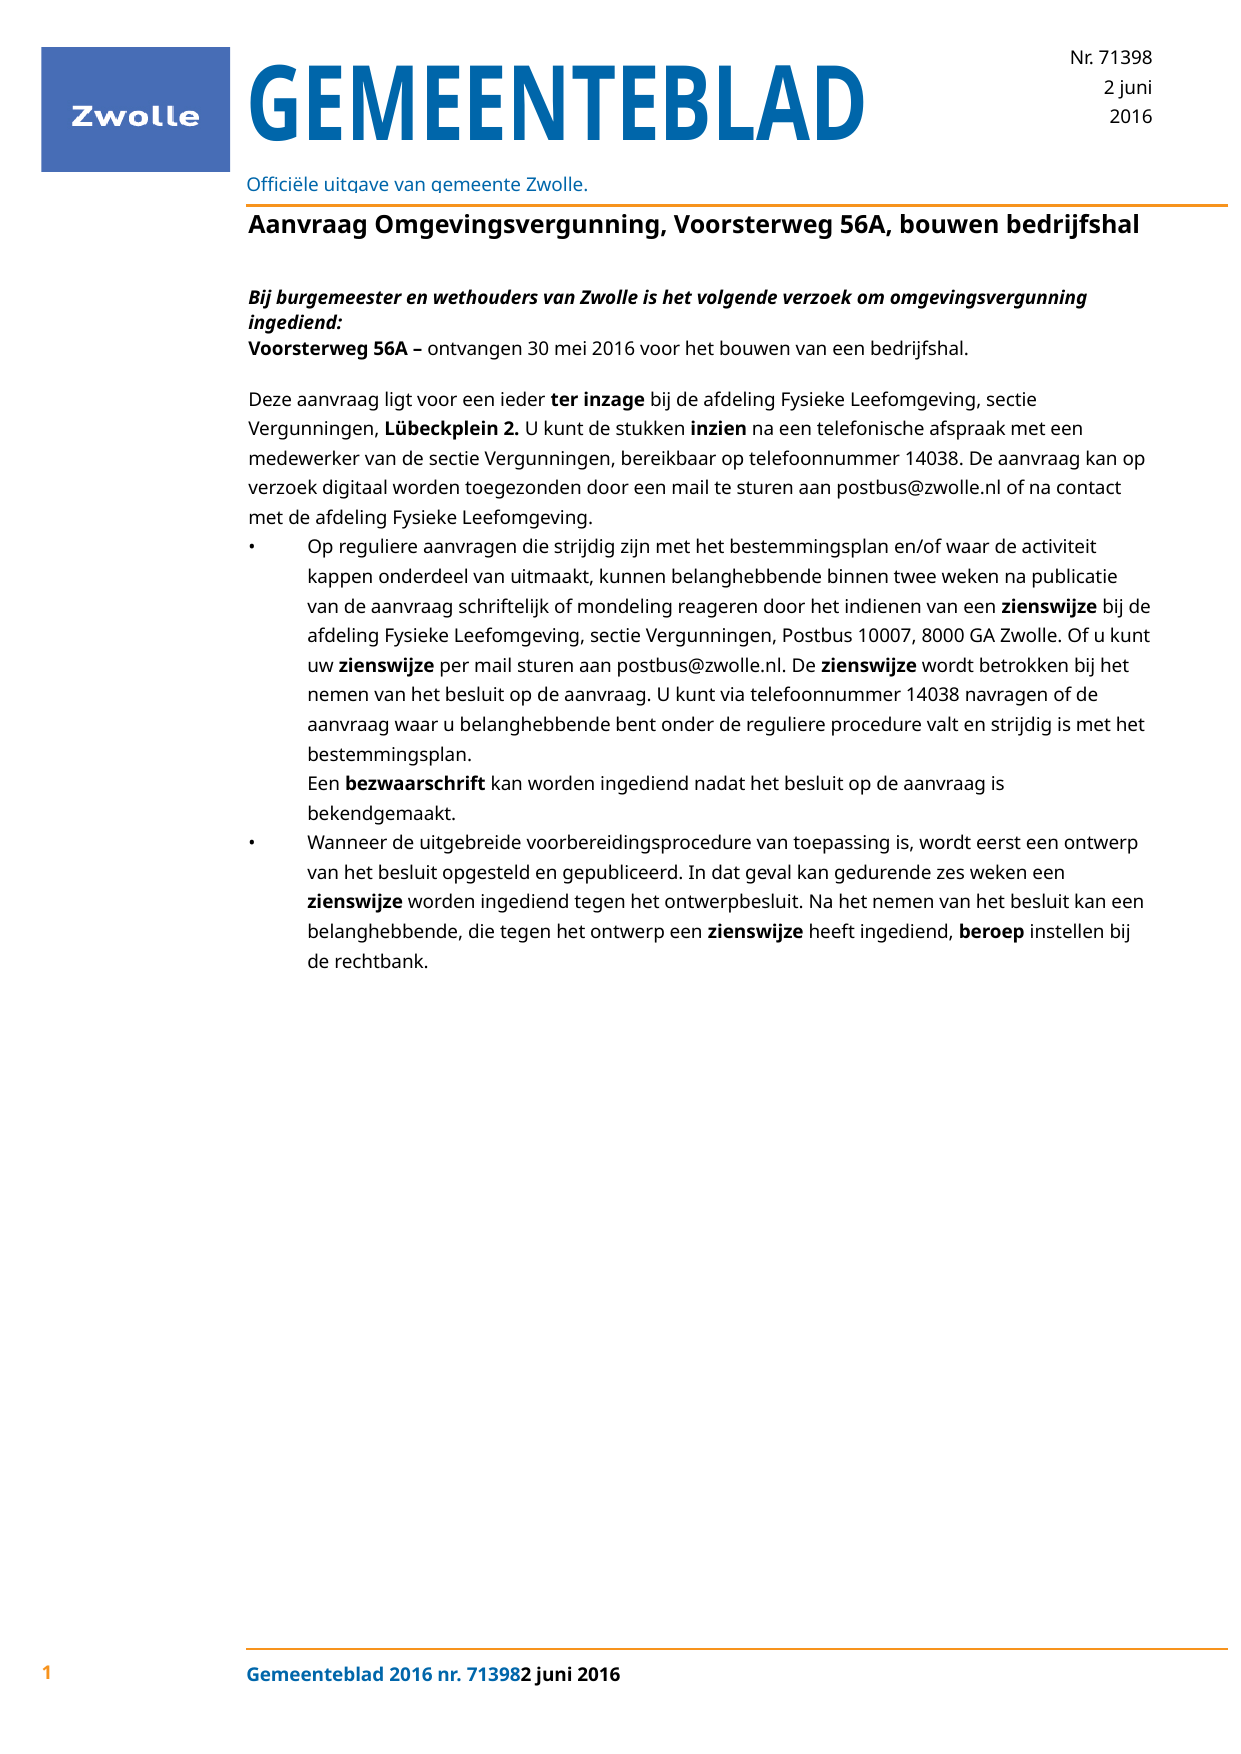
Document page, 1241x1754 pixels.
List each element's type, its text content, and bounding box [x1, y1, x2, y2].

list Wanneer de uitgebreide voorbereidingsprocedure van toepassing is, wordt eerst een ontwerp van het besluit opgesteld en gepubliceerd. In dat geval kan gedurende zes weken een zienswijze worden ingediend tegen het ontwerpbesluit. Na het nemen van het besluit kan een belanghebbende, die tegen het ontwerp een zienswijze heeft ingediend, beroep instellen bij de rechtbank. [248, 829, 1152, 973]
list Op reguliere aanvragen die strijdig zijn met het bestemmingsplan en/of waar de activiteit kappen onderdeel van uitmaakt, kunnen belanghebbende binnen twee weken na publicatie van de aanvraag schriftelijk of mondeling reageren door het indienen van een zienswijze bij de afdeling Fysieke Leefomgeving, sectie Vergunningen, Postbus 10007, 8000 GA Zwolle. Of u kunt uw zienswijze per mail sturen aan postbus@zwolle.nl. De zienswijze wordt betrokken bij het nemen van het besluit op de aanvraag. U kunt via telefoonnummer 14038 navragen of de aanvraag waar u belanghebbende bent onder de reguliere procedure valt en strijdig is met het bestemmingsplan. [248, 534, 1152, 766]
list Een bezwaarschrift kan worden ingediend nadat het besluit op de aanvraag is bekendgemaakt. [248, 770, 1152, 826]
text Deze aanvraag ligt voor een ieder ter inzage bij de afdeling Fysieke Leefomgeving, sectie Vergunningen, Lübeckplein 2. U kunt de stukken inzien na een telefonische afspraak met een medewerker van de sectie Vergunningen, bereikbaar op telefoonnummer 14038. De aanvraag kan op verzoek digitaal worden toegezonden door een mail te sturen aan postbus@zwolle.nl of na contact met de afdeling Fysieke Leefomgeving. [248, 386, 1152, 530]
picture [41, 47, 231, 172]
text Voorsterweg 56A – ontvangen 30 mei 2016 voor het bouwen van een bedrijfshal. [248, 335, 1152, 361]
text Aanvraag Omgevingsvergunning, Voorsterweg 56A, bouwen bedrijfshal [248, 207, 1152, 241]
text Bij burgemeester en wethouders van Zwolle is het volgende verzoek om omgevingsvergunning ingediend: [248, 284, 1152, 335]
